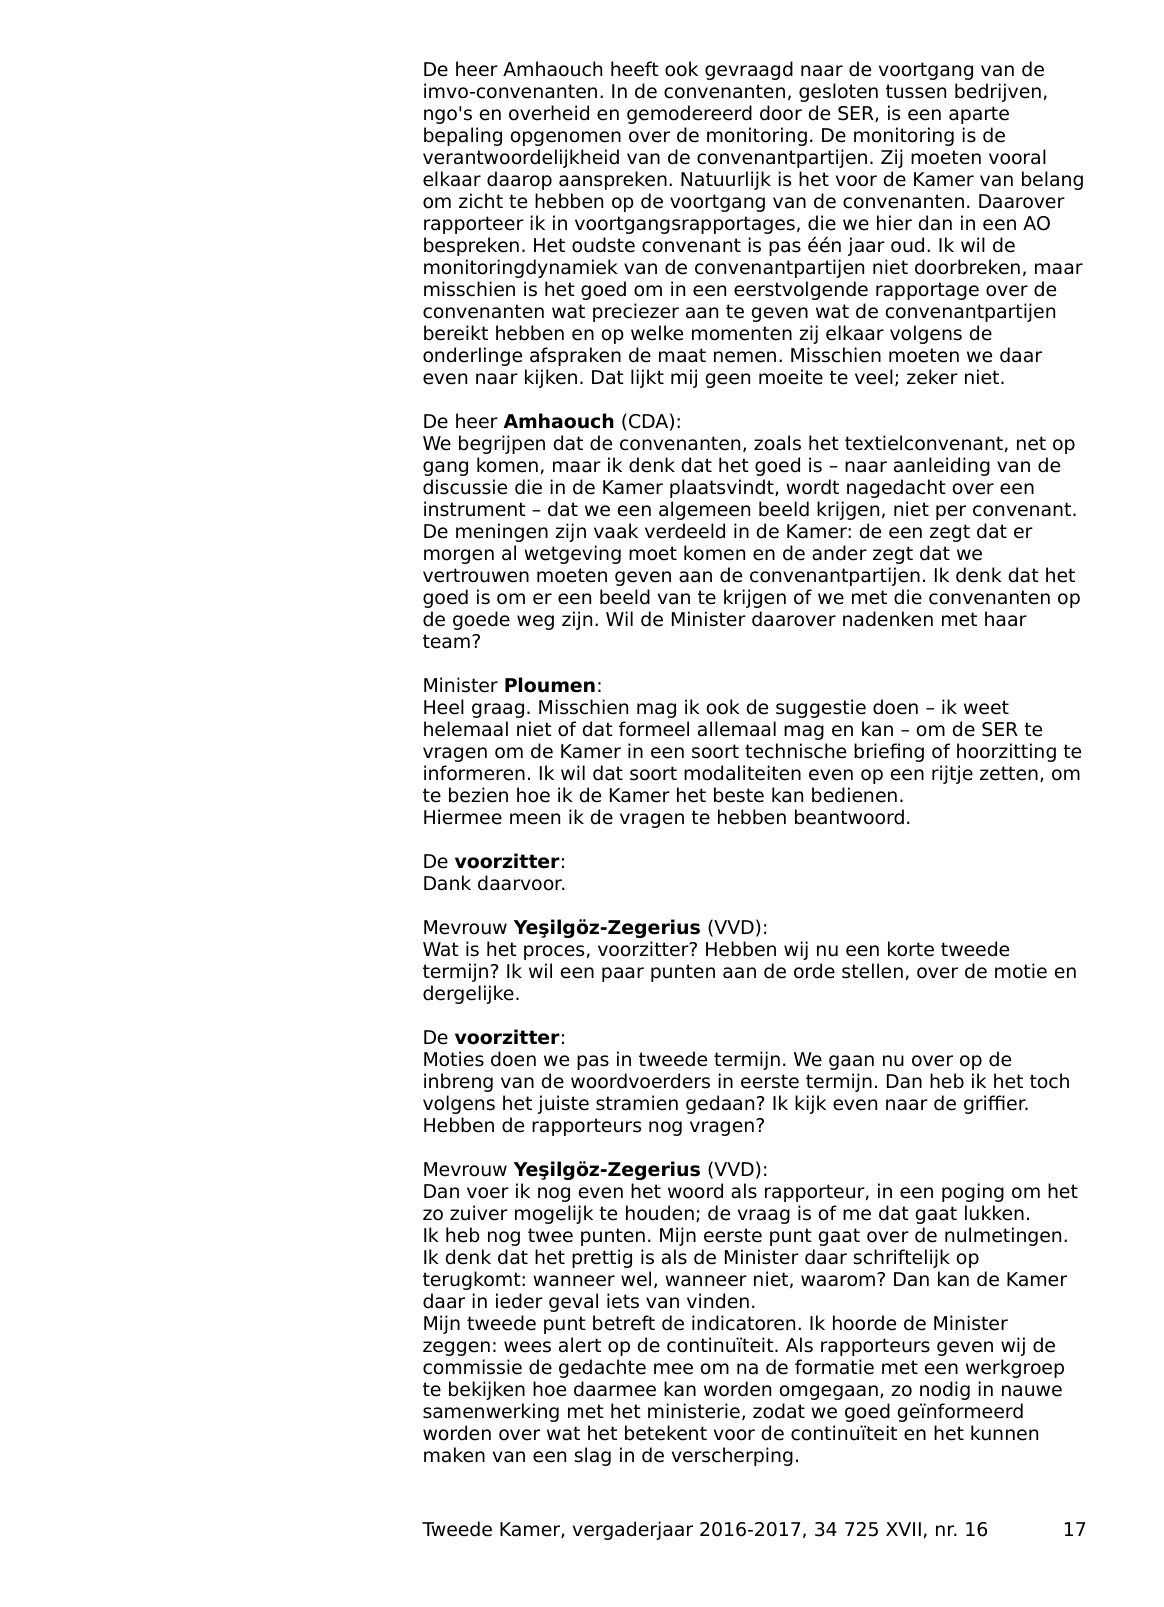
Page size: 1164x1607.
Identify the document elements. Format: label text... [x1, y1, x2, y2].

text Dank daarvoor. [422, 873, 1087, 895]
text Dan voer ik nog even het woord als rapporteur, in een poging om het zo zuiver mogelijk te houden; de vraag is of me dat gaat lukken. [422, 1181, 1087, 1225]
text Heel graag. Misschien mag ik ook de suggestie doen – ik weet helemaal niet of dat formeel allemaal mag en kan – om de SER te vragen om de Kamer in een soort technische briefing of hoorzitting te informeren. Ik wil dat soort modaliteiten even op een rijtje zetten, om te bezien hoe ik de Kamer het beste kan bedienen. [422, 697, 1087, 807]
text We begrijpen dat de convenanten, zoals het textielconvenant, net op gang komen, maar ik denk dat het goed is – naar aanleiding van de discussie die in de Kamer plaatsvindt, wordt nagedacht over een instrument – dat we een algemeen beeld krijgen, niet per convenant. De meningen zijn vaak verdeeld in de Kamer: de een zegt dat er morgen al wetgeving moet komen en de ander zegt dat we vertrouwen moeten geven aan de convenantpartijen. Ik denk dat het goed is om er een beeld van te krijgen of we met die convenanten op de goede weg zijn. Wil de Minister daarover nadenken met haar team? [422, 433, 1087, 653]
text Wat is het proces, voorzitter? Hebben wij nu een korte tweede termijn? Ik wil een paar punten aan de orde stellen, over de motie en dergelijke. [422, 939, 1087, 1005]
text Ik heb nog twee punten. Mijn eerste punt gaat over de nulmetingen. Ik denk dat het prettig is als de Minister daar schriftelijk op terugkomt: wanneer wel, wanneer niet, waarom? Dan kan de Kamer daar in ieder geval iets van vinden. [422, 1225, 1087, 1313]
text Moties doen we pas in tweede termijn. We gaan nu over op de inbreng van de woordvoerders in eerste termijn. Dan heb ik het toch volgens het juiste stramien gedaan? Ik kijk even naar de griffier. Hebben de rapporteurs nog vragen? [422, 1049, 1087, 1137]
text Minister Ploumen: [422, 675, 1087, 697]
text Hiermee meen ik de vragen te hebben beantwoord. [422, 807, 1087, 829]
text De voorzitter: [422, 1027, 1087, 1049]
text De heer Amhaouch heeft ook gevraagd naar de voortgang van de imvo-convenanten. In de convenanten, gesloten tussen bedrijven, ngo's en overheid en gemodereerd door de SER, is een aparte bepaling opgenomen over de monitoring. De monitoring is de verantwoordelijkheid van de convenantpartijen. Zij moeten vooral elkaar daarop aanspreken. Natuurlijk is het voor de Kamer van belang om zicht te hebben op de voortgang van de convenanten. Daarover rapporteer ik in voortgangsrapportages, die we hier dan in een AO bespreken. Het oudste convenant is pas één jaar oud. Ik wil de monitoringdynamiek van de convenantpartijen niet doorbreken, maar misschien is het goed om in een eerstvolgende rapportage over de convenanten wat preciezer aan te geven wat de convenantpartijen bereikt hebben en op welke momenten zij elkaar volgens de onderlinge afspraken de maat nemen. Misschien moeten we daar even naar kijken. Dat lijkt mij geen moeite te veel; zeker niet. [422, 59, 1087, 389]
text De heer Amhaouch (CDA): [422, 411, 1087, 433]
text De voorzitter: [422, 851, 1087, 873]
text Mijn tweede punt betreft de indicatoren. Ik hoorde de Minister zeggen: wees alert op de continuïteit. Als rapporteurs geven wij de commissie de gedachte mee om na de formatie met een werkgroep te bekijken hoe daarmee kan worden omgegaan, zo nodig in nauwe samenwerking met het ministerie, zodat we goed geïnformeerd worden over wat het betekent voor de continuïteit en het kunnen maken van een slag in de verscherping. [422, 1313, 1087, 1467]
text Mevrouw Yeşilgöz-Zegerius (VVD): [422, 1159, 1087, 1181]
text Mevrouw Yeşilgöz-Zegerius (VVD): [422, 917, 1087, 939]
